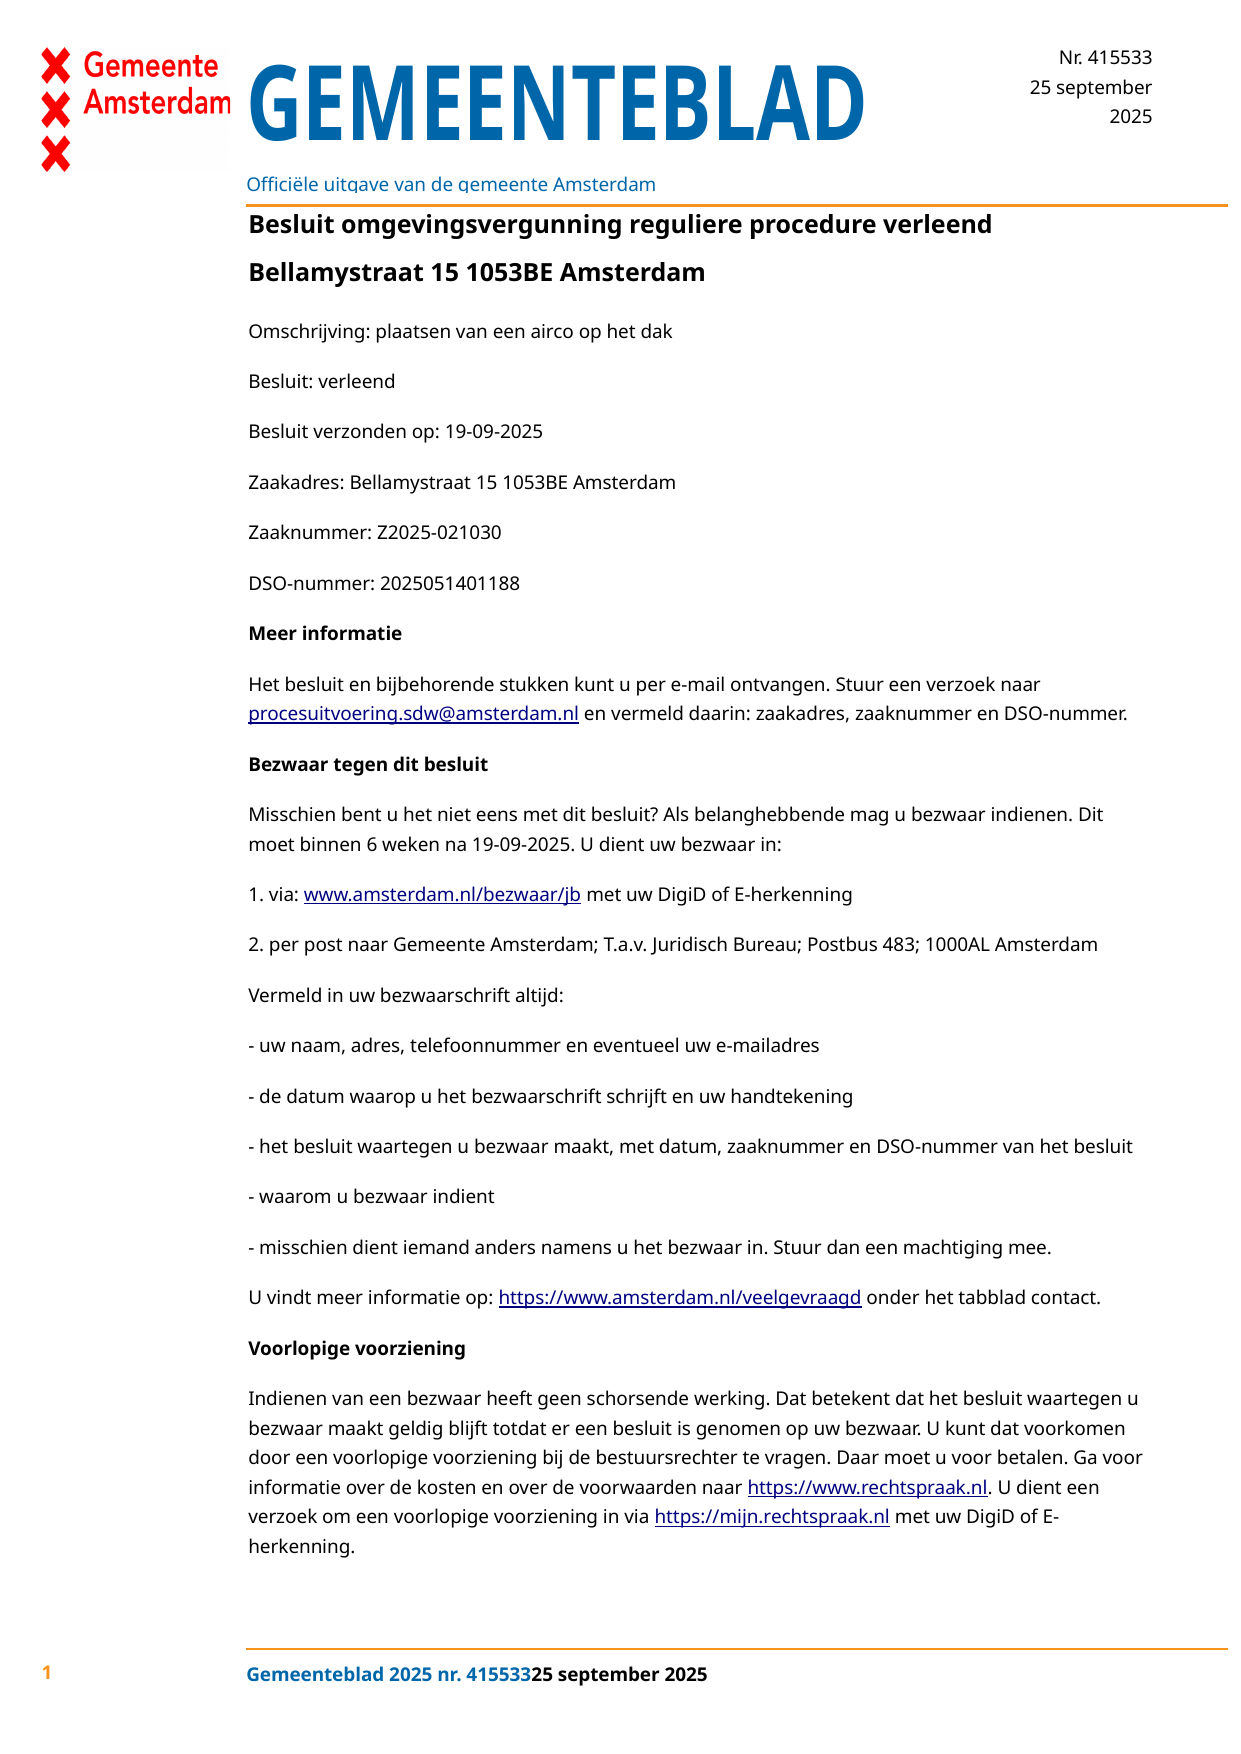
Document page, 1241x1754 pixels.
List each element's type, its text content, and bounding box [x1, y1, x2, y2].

text 1. via: www.amsterdam.nl/bezwaar/jb met uw DigiD of E-herkenning [248, 881, 1152, 907]
text Vermeld in uw bezwaarschrift altijd: [248, 982, 1152, 1008]
text Misschien bent u het niet eens met dit besluit? Als belanghebbende mag u bezwaar indienen. Dit moet binnen 6 weken na 19-09-2025. U dient uw bezwaar in: [248, 801, 1152, 857]
text U vindt meer informatie op: https://www.amsterdam.nl/veelgevraagd onder het tabblad contact. [248, 1284, 1152, 1310]
text - het besluit waartegen u bezwaar maakt, met datum, zaaknummer en DSO-nummer van het besluit [248, 1133, 1152, 1159]
text Bezwaar tegen dit besluit [248, 751, 1152, 777]
text 2. per post naar Gemeente Amsterdam; T.a.v. Juridisch Bureau; Postbus 483; 1000AL Amsterdam [248, 932, 1152, 957]
text Het besluit en bijbehorende stukken kunt u per e-mail ontvangen. Stuur een verzoek naar procesuitvoering.sdw@amsterdam.nl en vermeld daarin: zaakadres, zaaknummer en DSO-nummer. [248, 671, 1152, 726]
text Omschrijving: plaatsen van een airco op het dak [248, 318, 1152, 344]
text - waarom u bezwaar indient [248, 1184, 1152, 1209]
text Meer informatie [248, 620, 1152, 646]
text Besluit omgevingsvergunning reguliere procedure verleend Bellamystraat 15 1053BE Amsterdam [248, 207, 1152, 288]
text Besluit verzonden op: 19-09-2025 [248, 419, 1152, 444]
text Indienen van een bezwaar heeft geen schorsende werking. Dat betekent dat het besluit waartegen u bezwaar maakt geldig blijft totdat er een besluit is genomen op uw bezwaar. U kunt dat voorkomen door een voorlopige voorziening bij de bestuursrechter te vragen. Daar moet u voor betalen. Ga voor informatie over de kosten en over de voorwaarden naar https://www.rechtspraak.nl. U dient een verzoek om een voorlopige voorziening in via https://mijn.rechtspraak.nl met uw DigiD of E-herkenning. [248, 1385, 1152, 1559]
text Zaakadres: Bellamystraat 15 1053BE Amsterdam [248, 469, 1152, 495]
text - uw naam, adres, telefoonnummer en eventueel uw e-mailadres [248, 1032, 1152, 1058]
text Voorlopige voorziening [248, 1335, 1152, 1361]
text - misschien dient iemand anders namens u het bezwaar in. Stuur dan een machtiging mee. [248, 1234, 1152, 1260]
picture [41, 47, 231, 172]
text Zaaknummer: Z2025-021030 [248, 519, 1152, 545]
text DSO-nummer: 2025051401188 [248, 570, 1152, 596]
text Besluit: verleend [248, 368, 1152, 394]
text - de datum waarop u het bezwaarschrift schrijft en uw handtekening [248, 1083, 1152, 1109]
